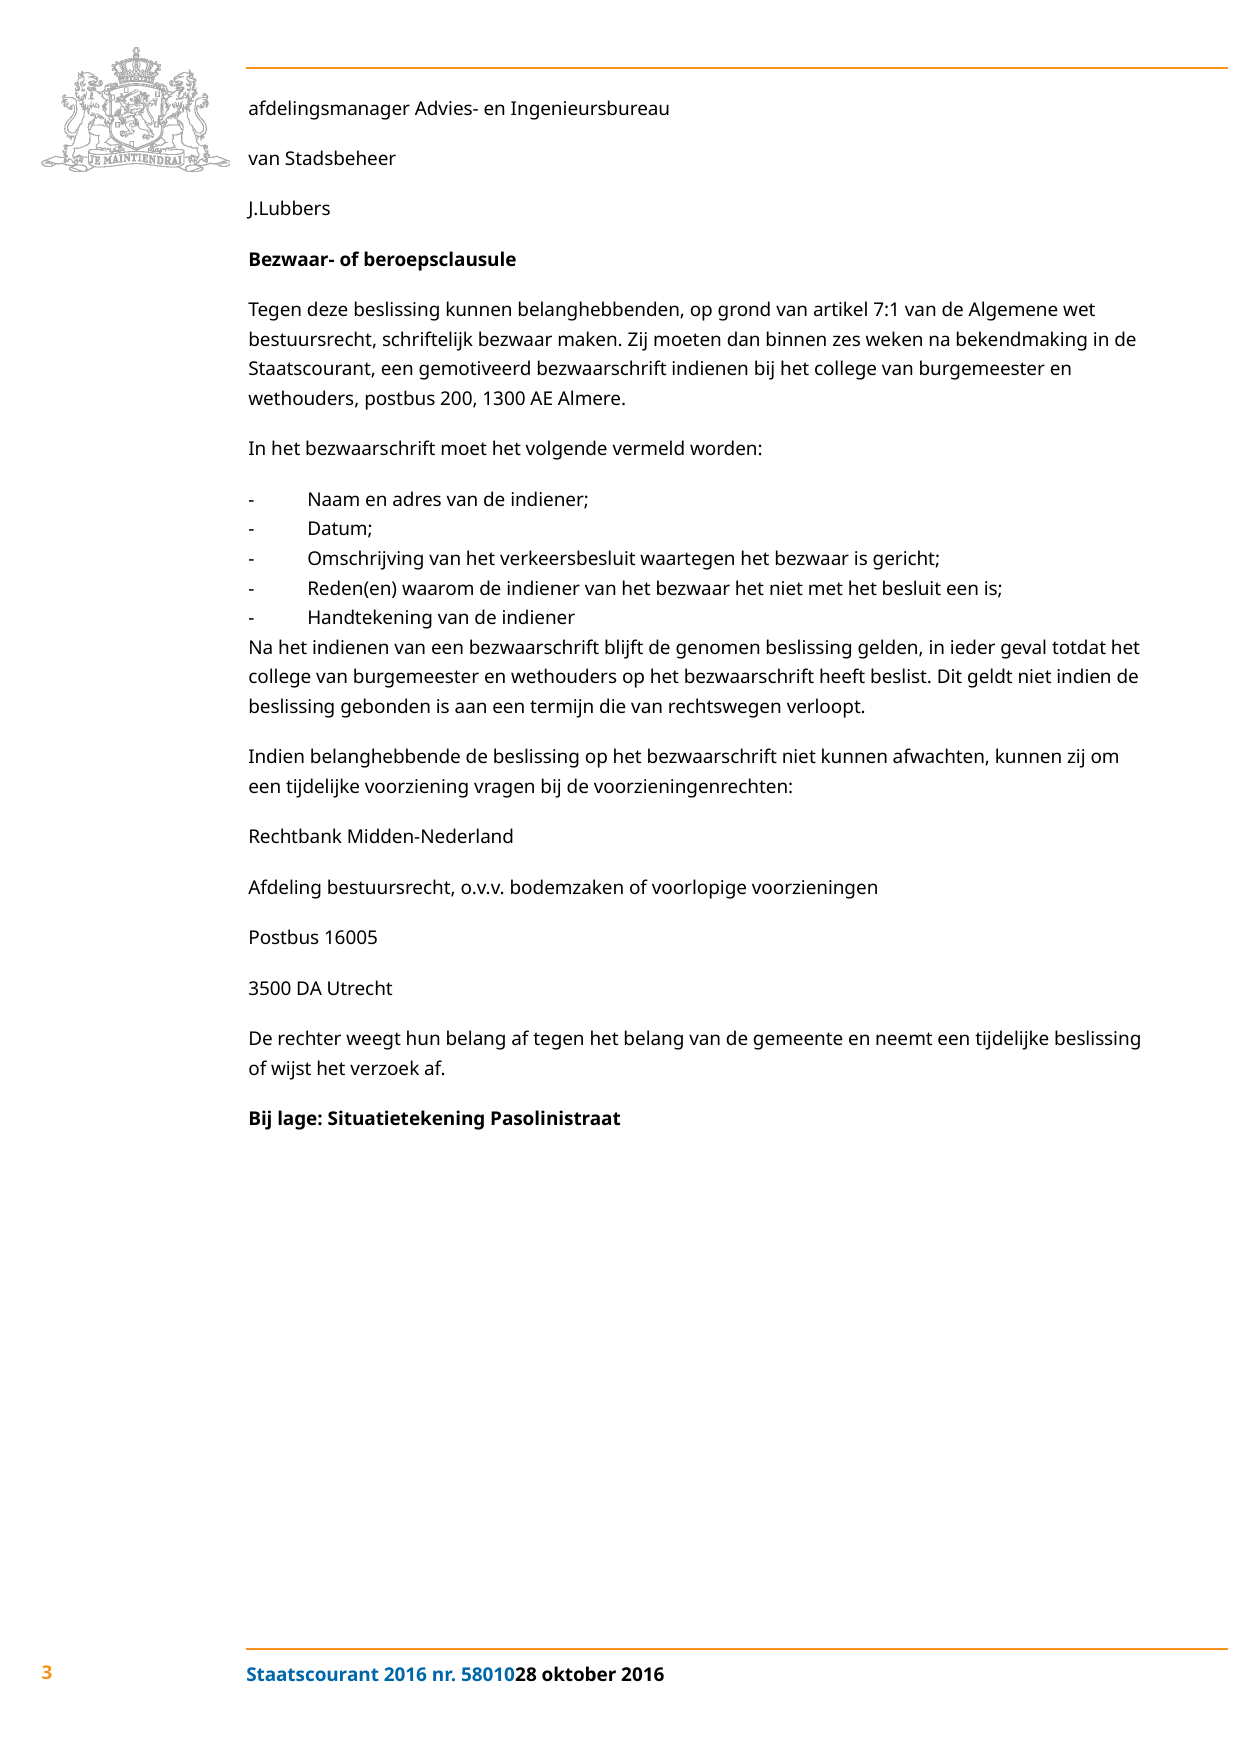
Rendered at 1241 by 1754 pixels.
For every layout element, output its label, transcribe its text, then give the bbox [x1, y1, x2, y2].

text In het bezwaarschrift moet het volgende vermeld worden: [248, 436, 1152, 461]
text De rechter weegt hun belang af tegen het belang van de gemeente en neemt een tijdelijke beslissing of wijst het verzoek af. [248, 1025, 1152, 1081]
list Datum; [248, 516, 1152, 541]
text Bij lage: Situatietekening Pasolinistraat [248, 1105, 1152, 1131]
text van Stadsbeheer [248, 145, 1152, 171]
text Rechtbank Midden-Nederland [248, 823, 1152, 849]
text J.Lubbers [248, 196, 1152, 221]
picture [41, 47, 231, 172]
text Tegen deze beslissing kunnen belanghebbenden, op grond van artikel 7:1 van de Algemene wet bestuursrecht, schriftelijk bezwaar maken. Zij moeten dan binnen zes weken na bekendmaking in de Staatscourant, een gemotiveerd bezwaarschrift indienen bij het college van burgemeester en wethouders, postbus 200, 1300 AE Almere. [248, 296, 1152, 411]
list Naam en adres van de indiener; [248, 486, 1152, 512]
text Na het indienen van een bezwaarschrift blijft de genomen beslissing gelden, in ieder geval totdat het college van burgemeester en wethouders op het bezwaarschrift heeft beslist. Dit geldt niet indien de beslissing gebonden is aan een termijn die van rechtswegen verloopt. [248, 634, 1152, 719]
list Handtekening van de indiener [248, 604, 1152, 630]
list Omschrijving van het verkeersbesluit waartegen het bezwaar is gericht; [248, 545, 1152, 571]
list Reden(en) waarom de indiener van het bezwaar het niet met het besluit een is; [248, 575, 1152, 601]
text Indien belanghebbende de beslissing op het bezwaarschrift niet kunnen afwachten, kunnen zij om een tijdelijke voorziening vragen bij de voorzieningenrechten: [248, 743, 1152, 799]
text afdelingsmanager Advies- en Ingenieursbureau [248, 95, 1152, 121]
text Postbus 16005 [248, 924, 1152, 950]
text 3500 DA Utrecht [248, 975, 1152, 1001]
text Afdeling bestuursrecht, o.v.v. bodemzaken of voorlopige voorzieningen [248, 874, 1152, 900]
text Bezwaar- of beroepsclausule [248, 246, 1152, 272]
